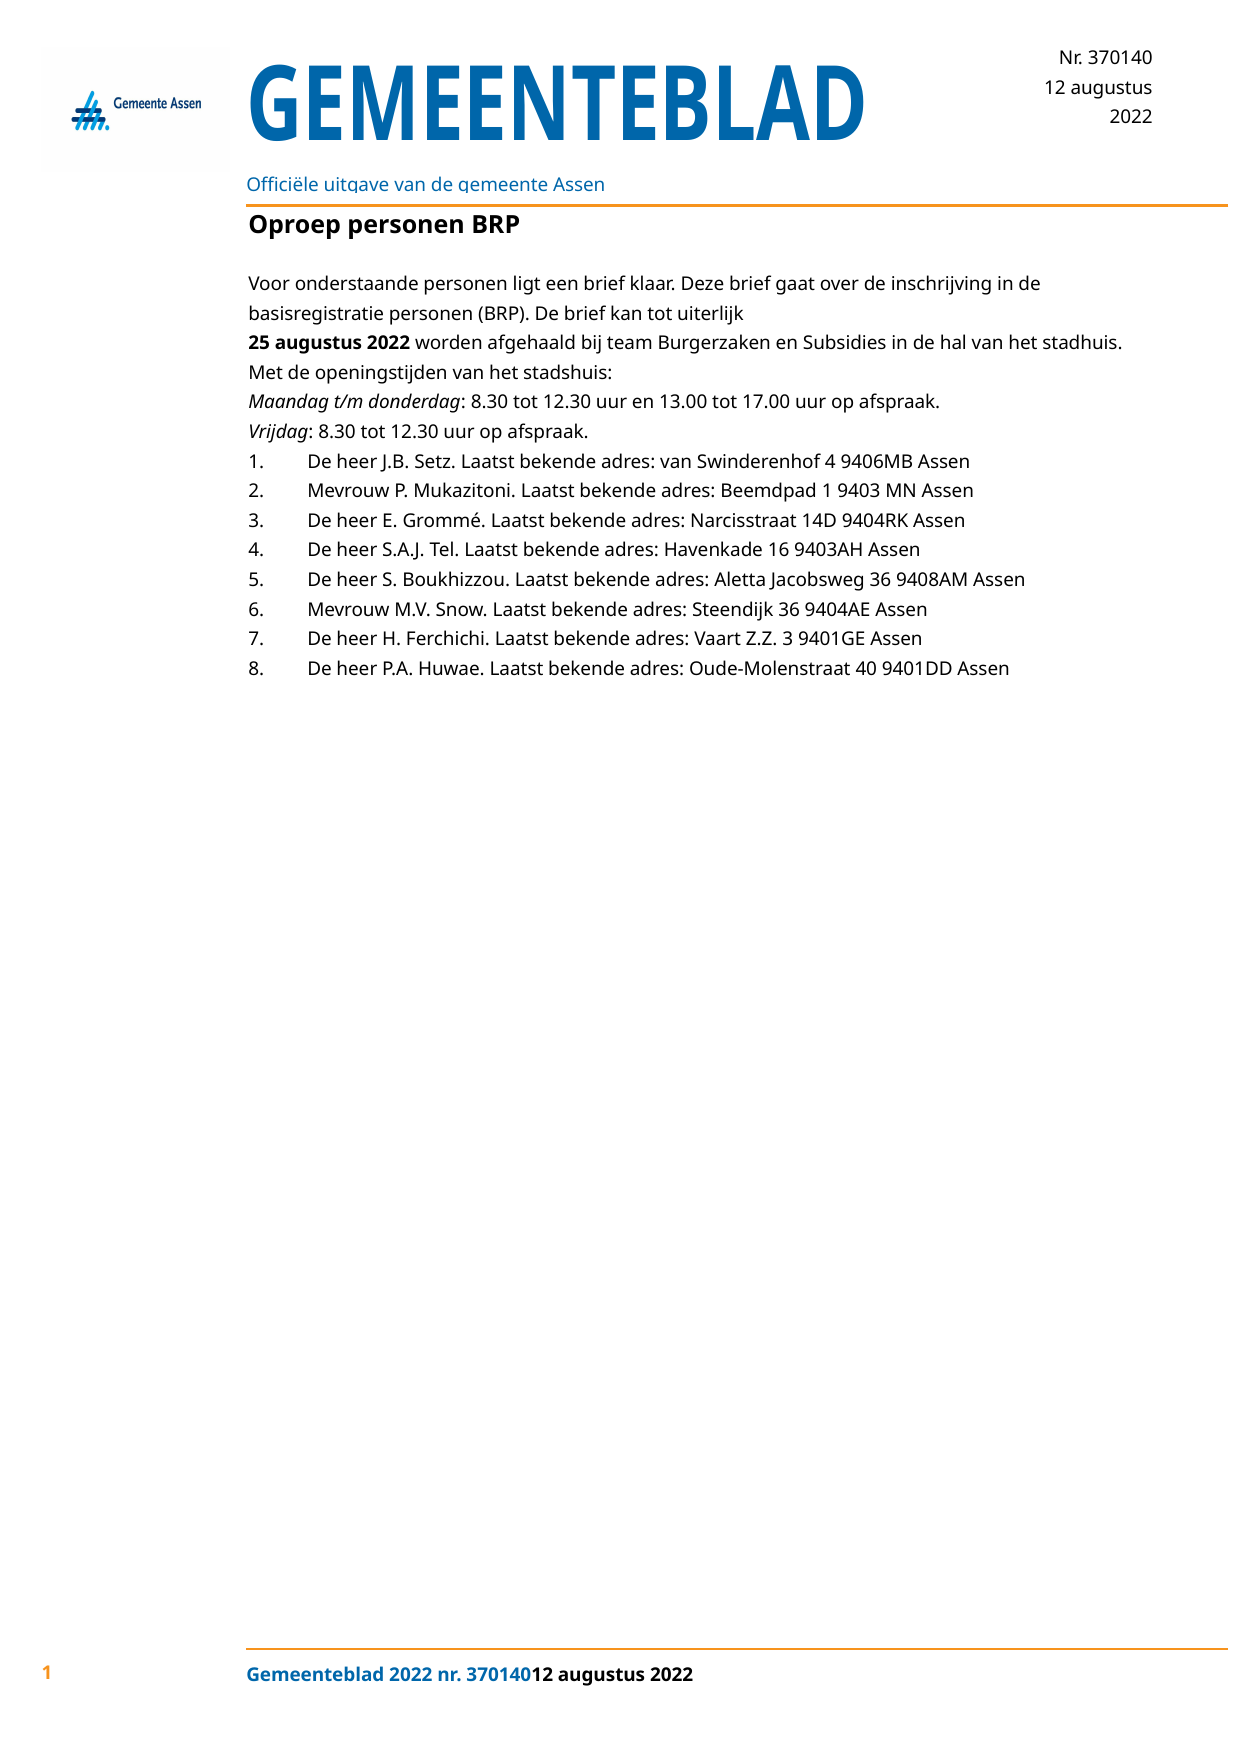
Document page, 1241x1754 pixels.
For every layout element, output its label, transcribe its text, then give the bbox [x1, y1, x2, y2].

text 25 augustus 2022 worden afgehaald bij team Burgerzaken en Subsidies in de hal van het stadhuis. Met de openingstijden van het stadshuis: [248, 329, 1152, 385]
list De heer J.B. Setz. Laatst bekende adres: van Swinderenhof 4 9406MB Assen [248, 448, 1152, 473]
list De heer P.A. Huwae. Laatst bekende adres: Oude-Molenstraat 40 9401DD Assen [248, 655, 1152, 681]
list De heer E. Grommé. Laatst bekende adres: Narcisstraat 14D 9404RK Assen [248, 507, 1152, 533]
list De heer S.A.J. Tel. Laatst bekende adres: Havenkade 16 9403AH Assen [248, 537, 1152, 562]
picture [41, 47, 231, 172]
text Vrijdag: 8.30 tot 12.30 uur op afspraak. [248, 418, 1152, 444]
text Voor onderstaande personen ligt een brief klaar. Deze brief gaat over de inschrijving in de basisregistratie personen (BRP). De brief kan tot uiterlijk [248, 270, 1152, 326]
list Mevrouw P. Mukazitoni. Laatst bekende adres: Beemdpad 1 9403 MN Assen [248, 477, 1152, 503]
list De heer H. Ferchichi. Laatst bekende adres: Vaart Z.Z. 3 9401GE Assen [248, 625, 1152, 651]
list De heer S. Boukhizzou. Laatst bekende adres: Aletta Jacobsweg 36 9408AM Assen [248, 566, 1152, 592]
text Oproep personen BRP [248, 207, 1152, 241]
list Mevrouw M.V. Snow. Laatst bekende adres: Steendijk 36 9404AE Assen [248, 596, 1152, 621]
text Maandag t/m donderdag: 8.30 tot 12.30 uur en 13.00 tot 17.00 uur op afspraak. [248, 389, 1152, 414]
